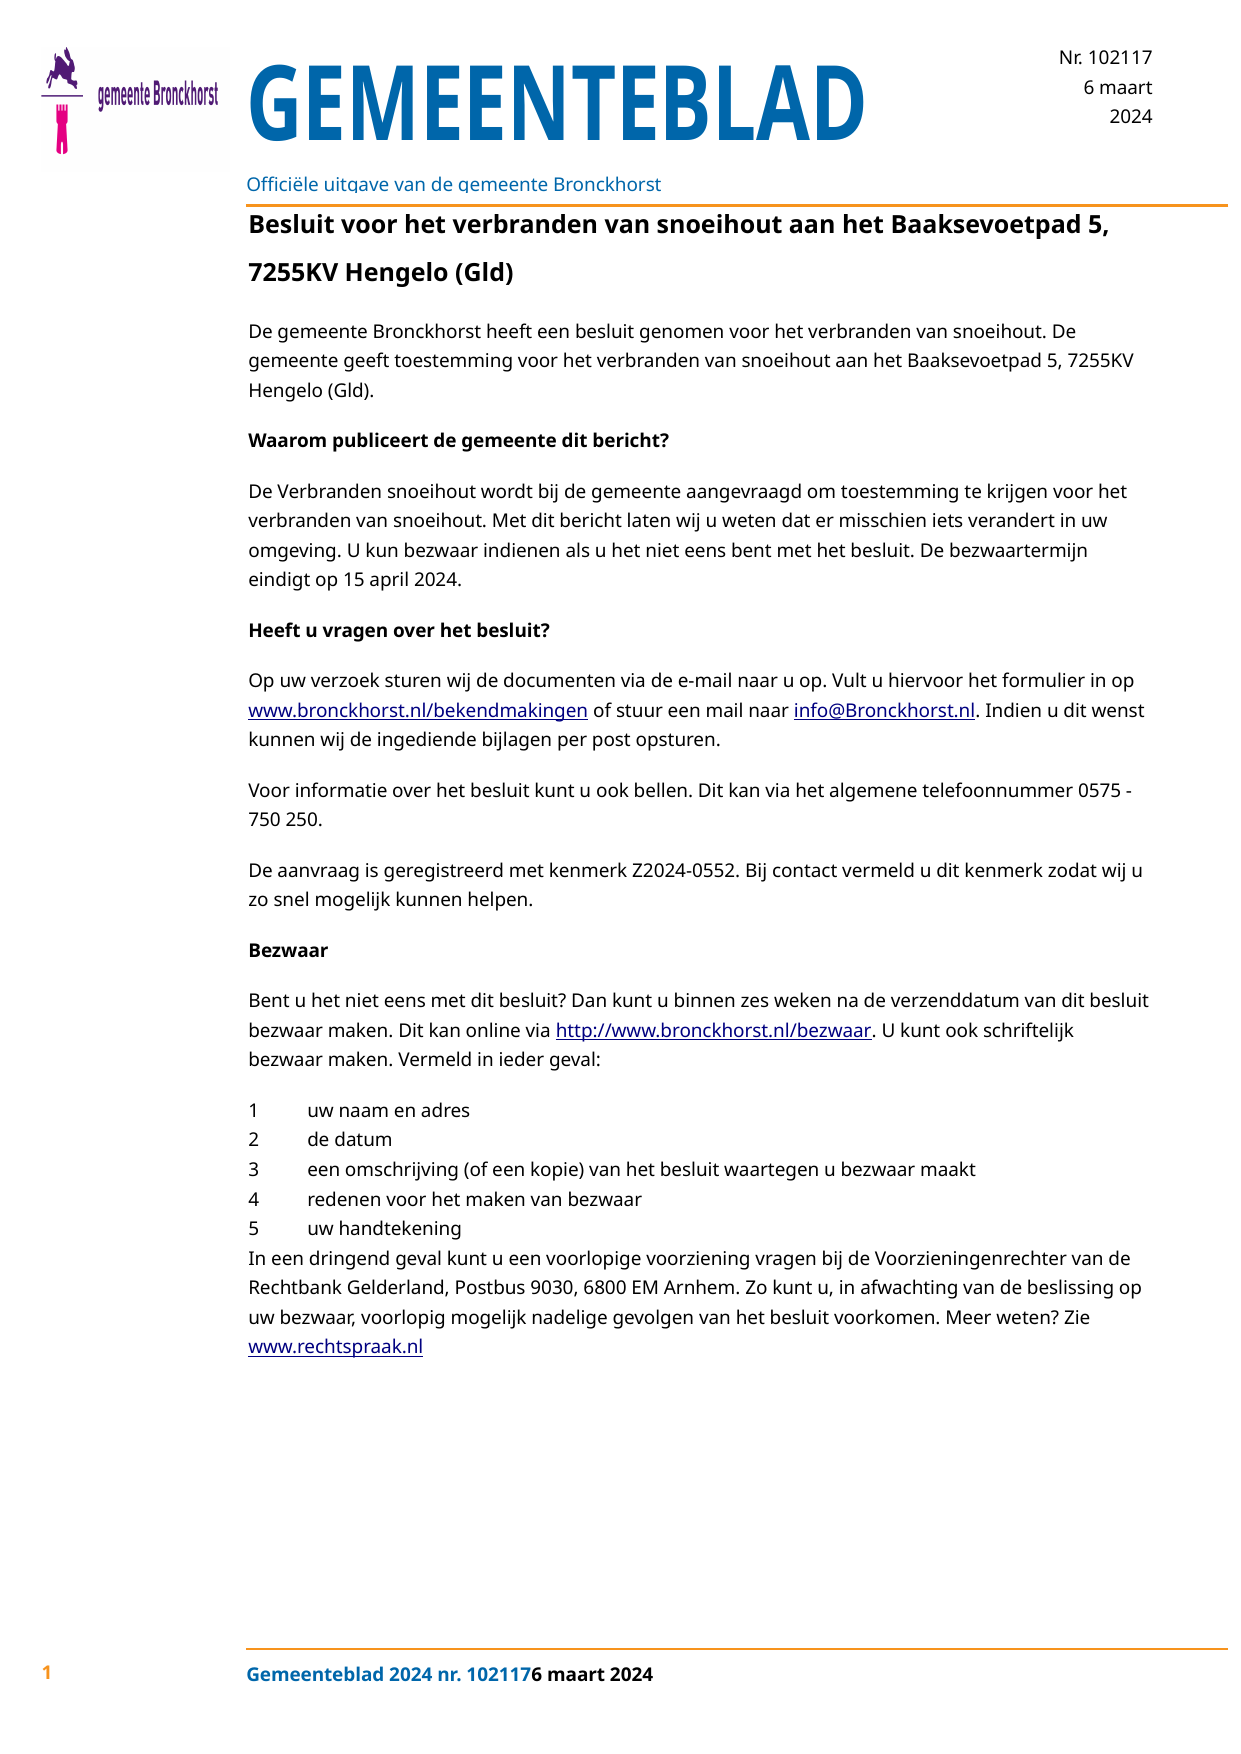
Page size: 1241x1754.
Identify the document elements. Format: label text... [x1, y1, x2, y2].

text Voor informatie over het besluit kunt u ook bellen. Dit kan via het algemene telefoonnummer 0575 - 750 250. [248, 777, 1152, 832]
text Besluit voor het verbranden van snoeihout aan het Baaksevoetpad 5, 7255KV Hengelo (Gld) [248, 207, 1152, 288]
text Heeft u vragen over het besluit? [248, 617, 1152, 643]
list een omschrijving (of een kopie) van het besluit waartegen u bezwaar maakt [248, 1156, 1152, 1182]
text Op uw verzoek sturen wij de documenten via de e-mail naar u op. Vult u hiervoor het formulier in op www.bronckhorst.nl/bekendmakingen of stuur een mail naar info@Bronckhorst.nl. Indien u dit wenst kunnen wij de ingediende bijlagen per post opsturen. [248, 667, 1152, 752]
text Waarom publiceert de gemeente dit bericht? [248, 427, 1152, 453]
list redenen voor het maken van bezwaar [248, 1186, 1152, 1212]
text In een dringend geval kunt u een voorlopige voorziening vragen bij de Voorzieningenrechter van de Rechtbank Gelderland, Postbus 9030, 6800 EM Arnhem. Zo kunt u, in afwachting van de beslissing op uw bezwaar, voorlopig mogelijk nadelige gevolgen van het besluit voorkomen. Meer weten? Zie www.rechtspraak.nl [248, 1245, 1152, 1359]
picture [41, 47, 231, 172]
text Bent u het niet eens met dit besluit? Dan kunt u binnen zes weken na de verzenddatum van dit besluit bezwaar maken. Dit kan online via http://www.bronckhorst.nl/bezwaar. U kunt ook schriftelijk bezwaar maken. Vermeld in ieder geval: [248, 987, 1152, 1072]
text De aanvraag is geregistreerd met kenmerk Z2024-0552. Bij contact vermeld u dit kenmerk zodat wij u zo snel mogelijk kunnen helpen. [248, 857, 1152, 912]
list de datum [248, 1127, 1152, 1152]
text De gemeente Bronckhorst heeft een besluit genomen voor het verbranden van snoeihout. De gemeente geeft toestemming voor het verbranden van snoeihout aan het Baaksevoetpad 5, 7255KV Hengelo (Gld). [248, 318, 1152, 403]
text De Verbranden snoeihout wordt bij de gemeente aangevraagd om toestemming te krijgen voor het verbranden van snoeihout. Met dit bericht laten wij u weten dat er misschien iets verandert in uw omgeving. U kun bezwaar indienen als u het niet eens bent met het besluit. De bezwaartermijn eindigt op 15 april 2024. [248, 478, 1152, 592]
list uw handtekening [248, 1215, 1152, 1241]
text Bezwaar [248, 937, 1152, 963]
list uw naam en adres [248, 1097, 1152, 1123]
